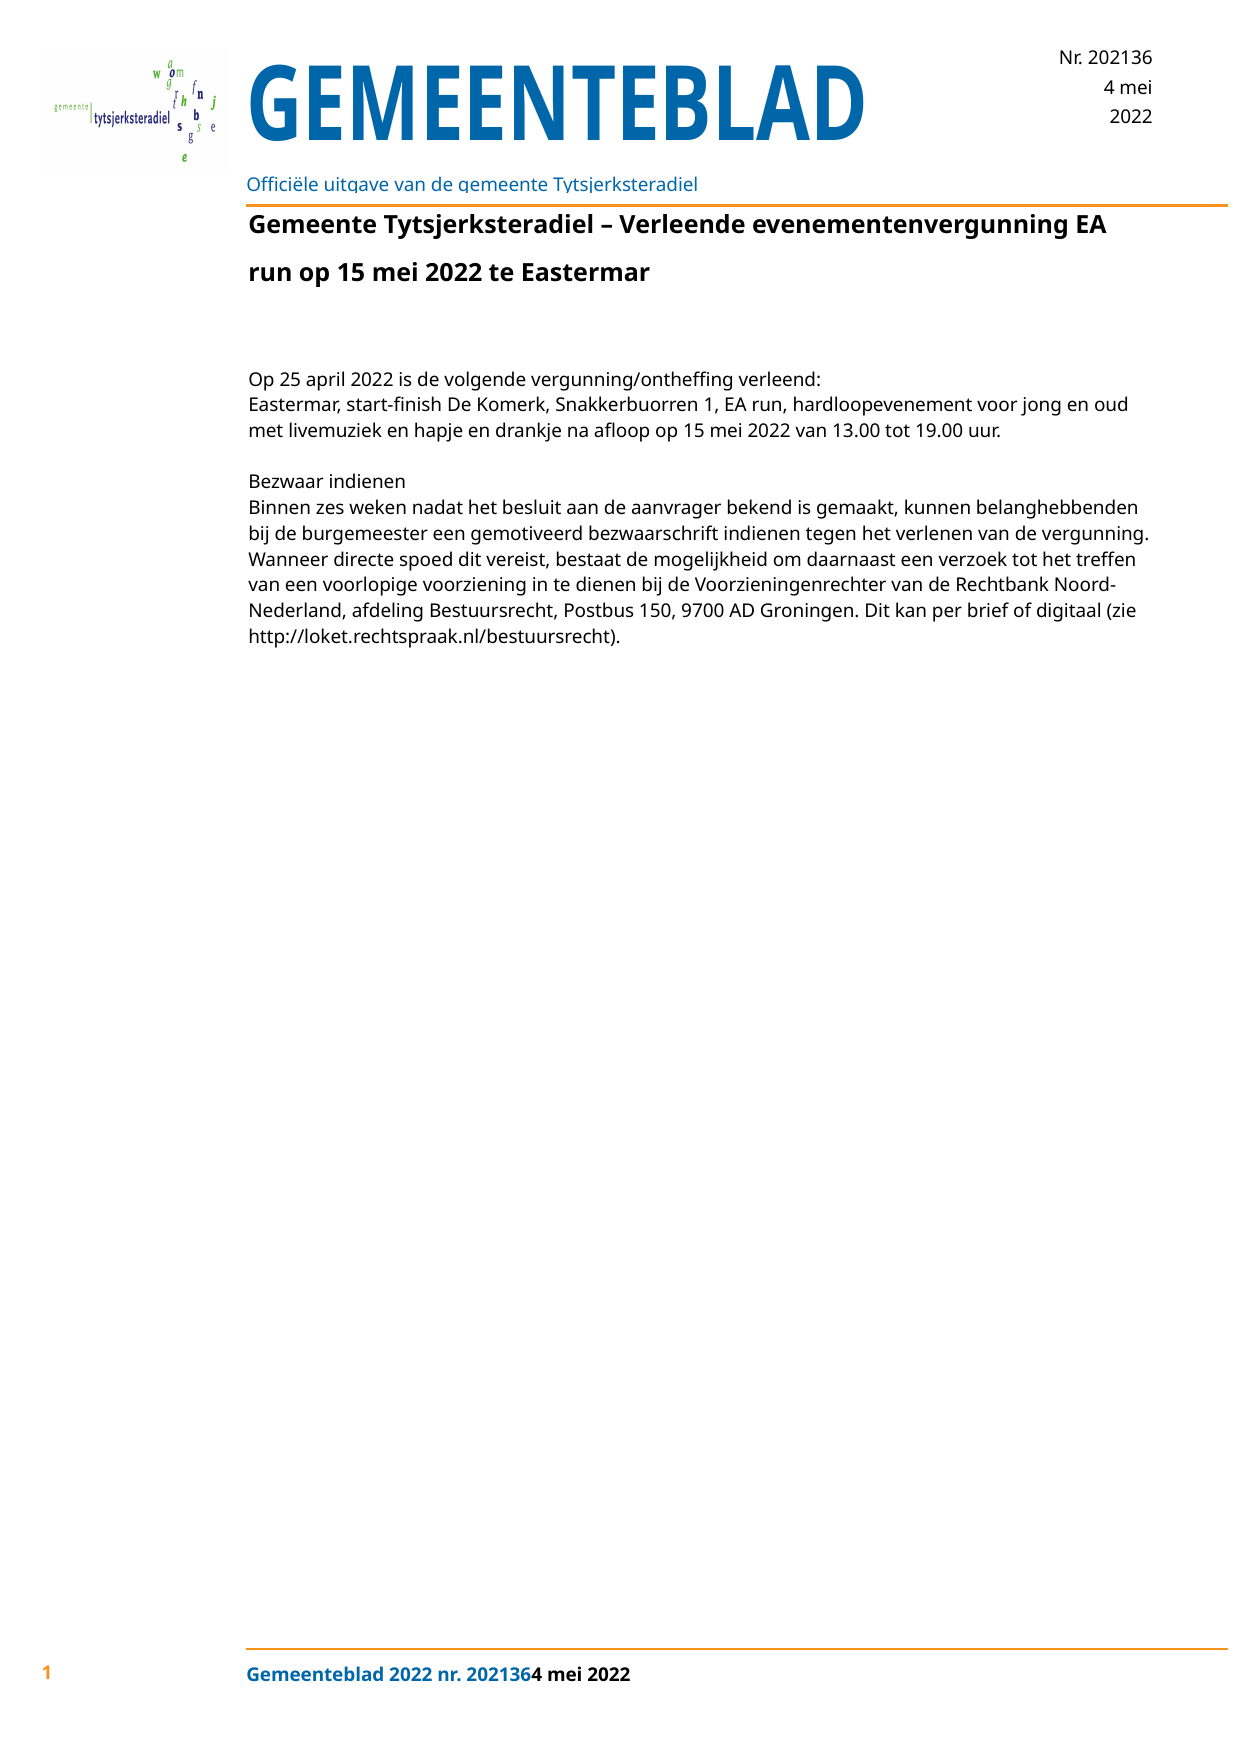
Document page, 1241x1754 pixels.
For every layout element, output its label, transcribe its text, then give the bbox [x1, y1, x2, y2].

text Op 25 april 2022 is de volgende vergunning/ontheffing verleend: [248, 366, 1152, 391]
picture [41, 47, 231, 172]
text Gemeente Tytsjerksteradiel – Verleende evenementenvergunning EA run op 15 mei 2022 te Eastermar [248, 207, 1152, 288]
text Binnen zes weken nadat het besluit aan de aanvrager bekend is gemaakt, kunnen belanghebbenden bij de burgemeester een gemotiveerd bezwaarschrift indienen tegen het verlenen van de vergunning. Wanneer directe spoed dit vereist, bestaat de mogelijkheid om daarnaast een verzoek tot het treffen van een voorlopige voorziening in te dienen bij de Voorzieningenrechter van de Rechtbank Noord-Nederland, afdeling Bestuursrecht, Postbus 150, 9700 AD Groningen. Dit kan per brief of digitaal (zie http://loket.rechtspraak.nl/bestuursrecht). [248, 494, 1152, 649]
text Eastermar, start-finish De Komerk, Snakkerbuorren 1, EA run, hardloopevenement voor jong en oud met livemuziek en hapje en drankje na afloop op 15 mei 2022 van 13.00 tot 19.00 uur. [248, 391, 1152, 443]
text Bezwaar indienen [248, 469, 1152, 494]
